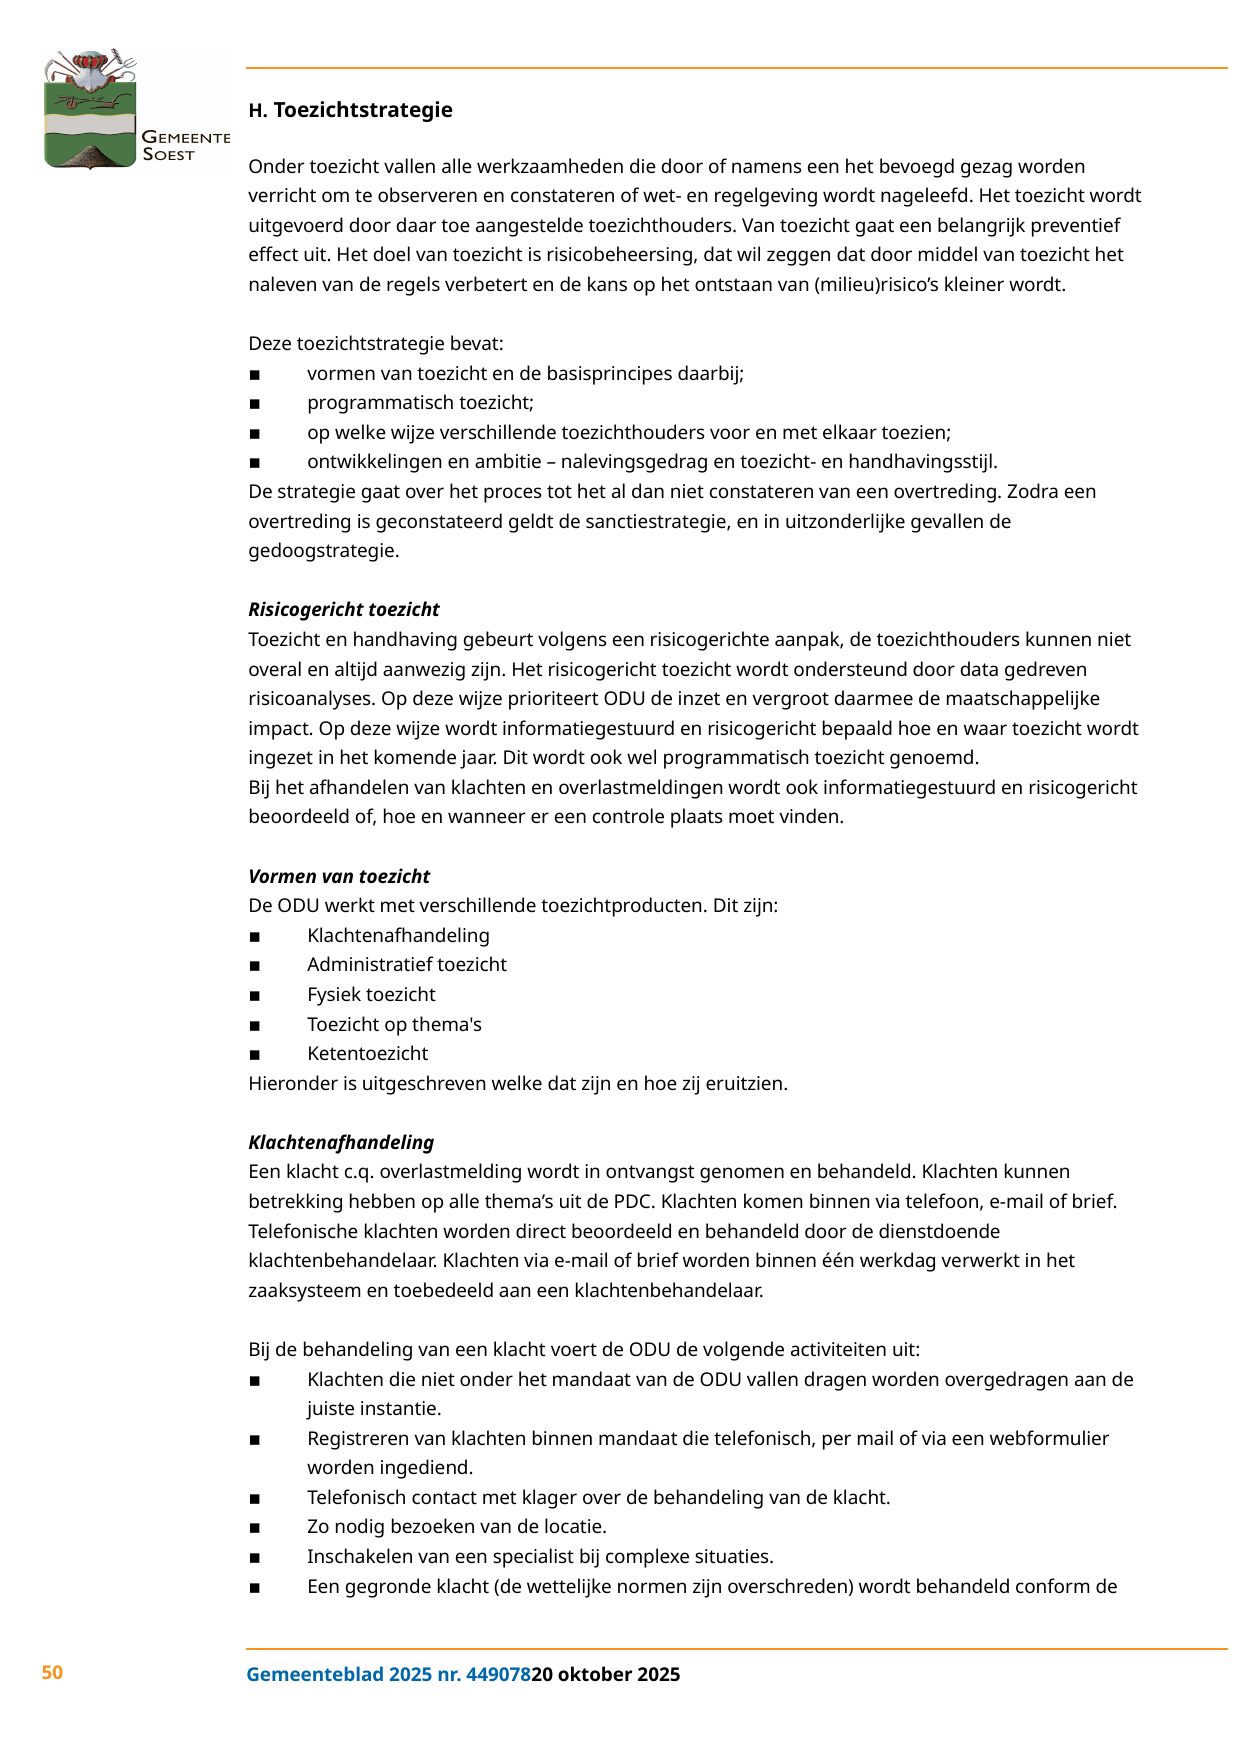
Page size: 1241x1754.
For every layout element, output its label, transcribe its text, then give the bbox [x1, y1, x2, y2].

text Klachtenafhandeling [248, 1129, 1152, 1155]
text Risicogericht toezicht [248, 597, 1152, 622]
text Deze toezichtstrategie bevat: [248, 330, 1152, 356]
list programmatisch toezicht; [248, 389, 1152, 415]
text Hieronder is uitgeschreven welke dat zijn en hoe zij eruitzien. [248, 1070, 1152, 1096]
text De strategie gaat over het proces tot het al dan niet constateren van een overtreding. Zodra een overtreding is geconstateerd geldt de sanctiestrategie, en in uitzonderlijke gevallen de gedoogstrategie. [248, 478, 1152, 563]
list Ketentoezicht [248, 1040, 1152, 1066]
list Een gegronde klacht (de wettelijke normen zijn overschreden) wordt behandeld conform de [248, 1573, 1152, 1599]
list Toezicht op thema's [248, 1011, 1152, 1037]
picture [41, 47, 231, 172]
text Bij de behandeling van een klacht voert de ODU de volgende activiteiten uit: [248, 1336, 1152, 1362]
text Onder toezicht vallen alle werkzaamheden die door of namens een het bevoegd gezag worden verricht om te observeren en constateren of wet- en regelgeving wordt nageleefd. Het toezicht wordt uitgevoerd door daar toe aangestelde toezichthouders. Van toezicht gaat een belangrijk preventief effect uit. Het doel van toezicht is risicobeheersing, dat wil zeggen dat door middel van toezicht het naleven van de regels verbetert en de kans op het ontstaan van (milieu)risico’s kleiner wordt. [248, 153, 1152, 297]
list Telefonisch contact met klager over de behandeling van de klacht. [248, 1484, 1152, 1510]
list Klachten die niet onder het mandaat van de ODU vallen dragen worden overgedragen aan de juiste instantie. [248, 1366, 1152, 1421]
list Registreren van klachten binnen mandaat die telefonisch, per mail of via een webformulier worden ingediend. [248, 1425, 1152, 1480]
list Klachtenafhandeling [248, 922, 1152, 948]
text Toezicht en handhaving gebeurt volgens een risicogerichte aanpak, de toezichthouders kunnen niet overal en altijd aanwezig zijn. Het risicogericht toezicht wordt ondersteund door data gedreven risicoanalyses. Op deze wijze prioriteert ODU de inzet en vergroot daarmee de maatschappelijke impact. Op deze wijze wordt informatiegestuurd en risicogericht bepaald hoe en waar toezicht wordt ingezet in het komende jaar. Dit wordt ook wel programmatisch toezicht genoemd. [248, 626, 1152, 770]
list Inschakelen van een specialist bij complexe situaties. [248, 1543, 1152, 1569]
list op welke wijze verschillende toezichthouders voor en met elkaar toezien; [248, 419, 1152, 445]
list vormen van toezicht en de basisprincipes daarbij; [248, 360, 1152, 386]
text Een klacht c.q. overlastmelding wordt in ontvangst genomen en behandeld. Klachten kunnen betrekking hebben op alle thema’s uit de PDC. Klachten komen binnen via telefoon, e-mail of brief. Telefonische klachten worden direct beoordeeld en behandeld door de dienstdoende klachtenbehandelaar. Klachten via e-mail of brief worden binnen één werkdag verwerkt in het zaaksysteem en toebedeeld aan een klachtenbehandelaar. [248, 1159, 1152, 1303]
list Fysiek toezicht [248, 981, 1152, 1007]
text De ODU werkt met verschillende toezichtproducten. Dit zijn: [248, 892, 1152, 918]
text Bij het afhandelen van klachten en overlastmeldingen wordt ook informatiegestuurd en risicogericht beoordeeld of, hoe en wanneer er een controle plaats moet vinden. [248, 774, 1152, 829]
text H. Toezichtstrategie [248, 95, 1152, 123]
list Zo nodig bezoeken van de locatie. [248, 1514, 1152, 1539]
list ontwikkelingen en ambitie – nalevingsgedrag en toezicht- en handhavingsstijl. [248, 449, 1152, 474]
text Vormen van toezicht [248, 863, 1152, 889]
list Administratief toezicht [248, 952, 1152, 977]
